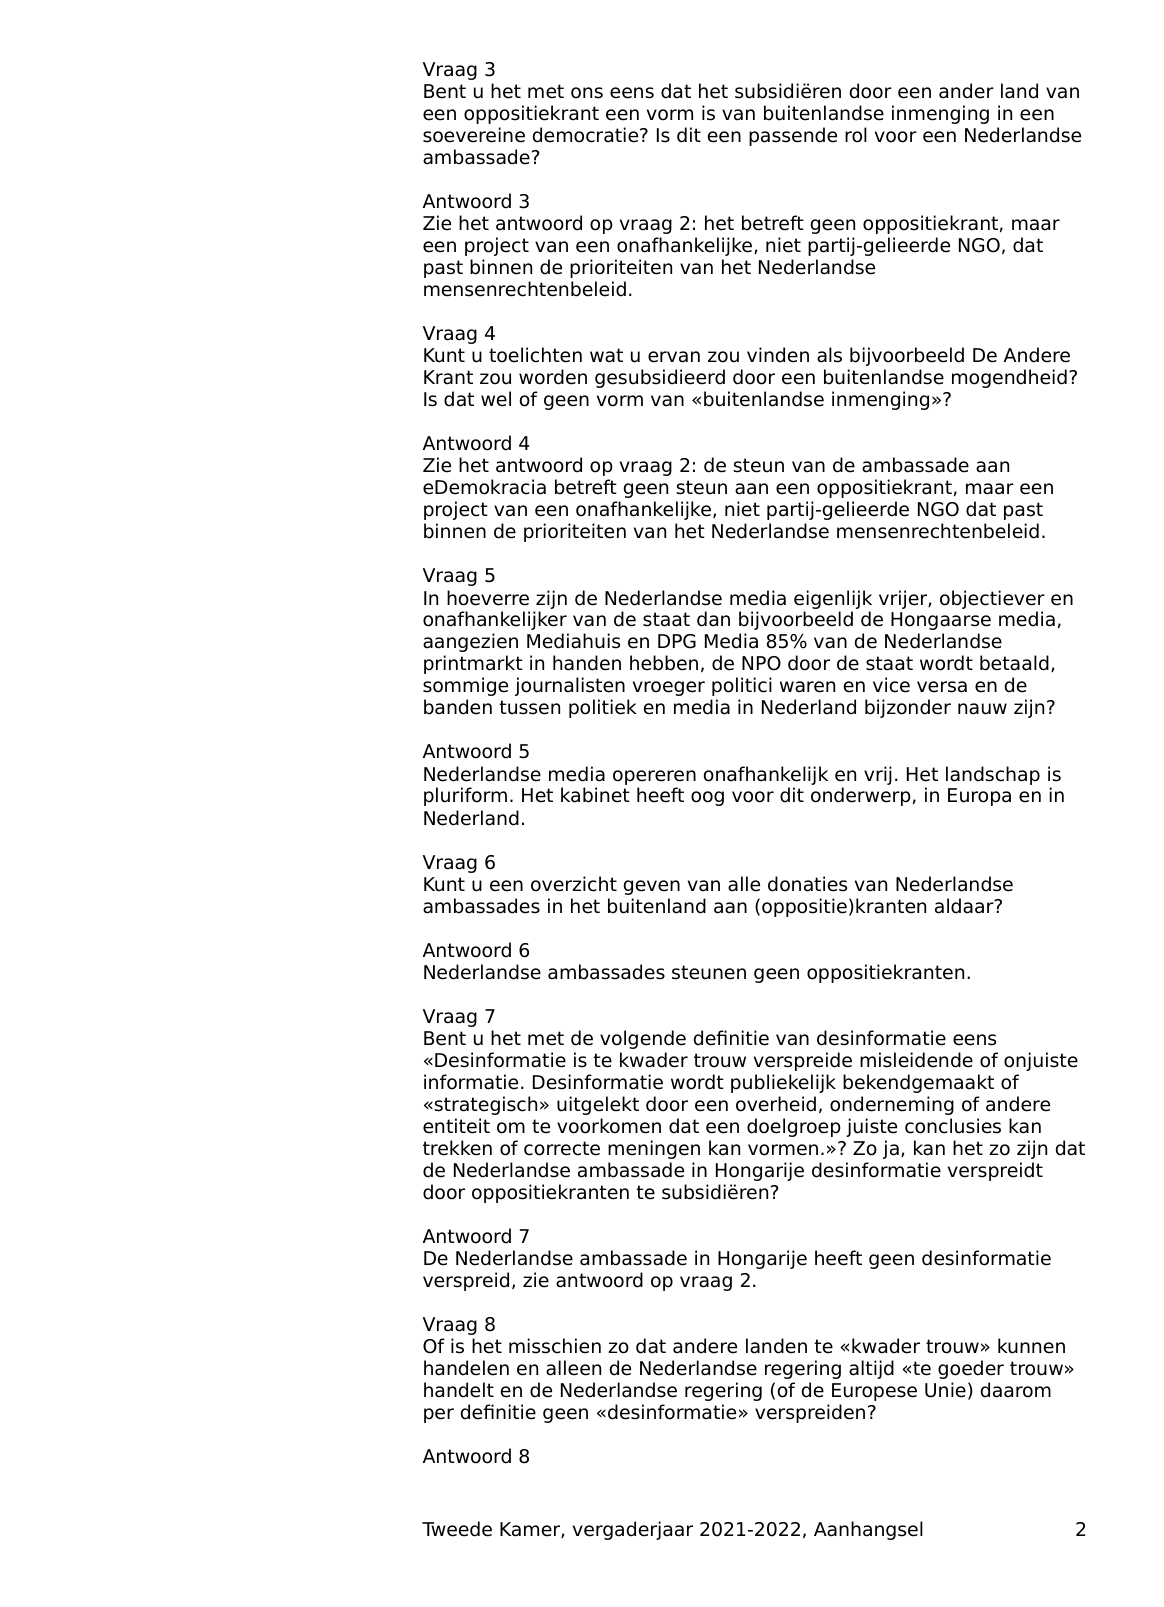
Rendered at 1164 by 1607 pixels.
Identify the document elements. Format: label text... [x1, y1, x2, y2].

text Zie het antwoord op vraag 2: het betreft geen oppositiekrant, maar een project van een onafhankelijke, niet partij-gelieerde NGO, dat past binnen de prioriteiten van het Nederlandse mensenrechtenbeleid. [422, 213, 1087, 301]
text Antwoord 8 [422, 1446, 1087, 1468]
text Zie het antwoord op vraag 2: de steun van de ambassade aan eDemokracia betreft geen steun aan een oppositiekrant, maar een project van een onafhankelijke, niet partij-gelieerde NGO dat past binnen de prioriteiten van het Nederlandse mensenrechtenbeleid. [422, 455, 1087, 543]
text Kunt u een overzicht geven van alle donaties van Nederlandse ambassades in het buitenland aan (oppositie)kranten aldaar? [422, 873, 1087, 917]
text In hoeverre zijn de Nederlandse media eigenlijk vrijer, objectiever en onafhankelijker van de staat dan bijvoorbeeld de Hongaarse media, aangezien Mediahuis en DPG Media 85% van de Nederlandse printmarkt in handen hebben, de NPO door de staat wordt betaald, sommige journalisten vroeger politici waren en vice versa en de banden tussen politiek en media in Nederland bijzonder nauw zijn? [422, 587, 1087, 719]
text Antwoord 4 [422, 433, 1087, 455]
text Antwoord 3 [422, 191, 1087, 213]
text Vraag 4 [422, 323, 1087, 345]
text Nederlandse media opereren onafhankelijk en vrij. Het landschap is pluriform. Het kabinet heeft oog voor dit onderwerp, in Europa en in Nederland. [422, 763, 1087, 829]
text Vraag 3 [422, 59, 1087, 81]
text Vraag 5 [422, 565, 1087, 587]
text Antwoord 6 [422, 940, 1087, 962]
text Bent u het met de volgende definitie van desinformatie eens «Desinformatie is te kwader trouw verspreide misleidende of onjuiste informatie. Desinformatie wordt publiekelijk bekendgemaakt of «strategisch» uitgelekt door een overheid, onderneming of andere entiteit om te voorkomen dat een doelgroep juiste conclusies kan trekken of correcte meningen kan vormen.»? Zo ja, kan het zo zijn dat de Nederlandse ambassade in Hongarije desinformatie verspreidt door oppositiekranten te subsidiëren? [422, 1028, 1087, 1204]
text Vraag 7 [422, 1006, 1087, 1028]
text De Nederlandse ambassade in Hongarije heeft geen desinformatie verspreid, zie antwoord op vraag 2. [422, 1248, 1087, 1292]
text Vraag 8 [422, 1314, 1087, 1336]
text Bent u het met ons eens dat het subsidiëren door een ander land van een oppositiekrant een vorm is van buitenlandse inmenging in een soevereine democratie? Is dit een passende rol voor een Nederlandse ambassade? [422, 81, 1087, 169]
text Antwoord 5 [422, 741, 1087, 763]
text Vraag 6 [422, 852, 1087, 873]
text Of is het misschien zo dat andere landen te «kwader trouw» kunnen handelen en alleen de Nederlandse regering altijd «te goeder trouw» handelt en de Nederlandse regering (of de Europese Unie) daarom per definitie geen «desinformatie» verspreiden? [422, 1336, 1087, 1424]
text Nederlandse ambassades steunen geen oppositiekranten. [422, 962, 1087, 984]
text Kunt u toelichten wat u ervan zou vinden als bijvoorbeeld De Andere Krant zou worden gesubsidieerd door een buitenlandse mogendheid? Is dat wel of geen vorm van «buitenlandse inmenging»? [422, 345, 1087, 411]
text Antwoord 7 [422, 1226, 1087, 1248]
